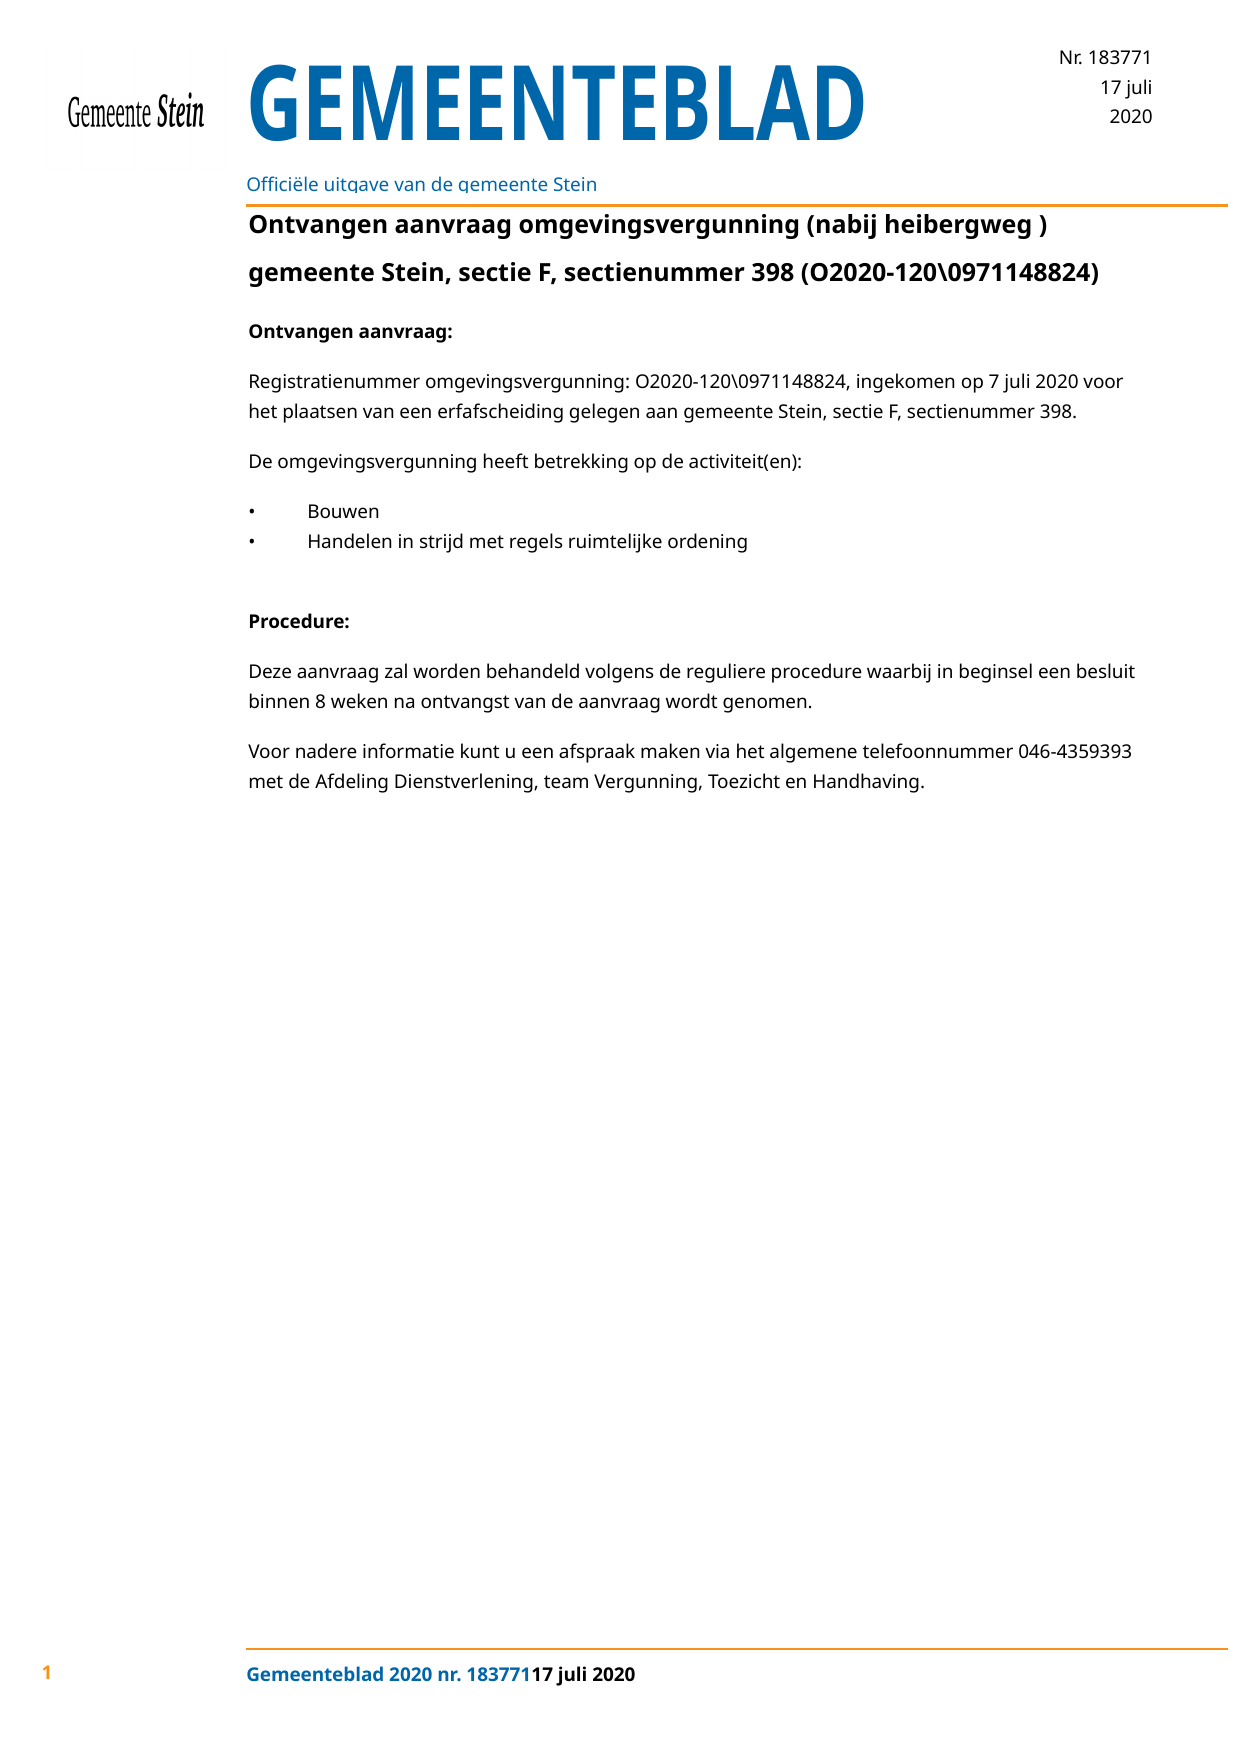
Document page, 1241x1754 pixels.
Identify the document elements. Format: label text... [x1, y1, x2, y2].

text Ontvangen aanvraag: [248, 318, 1152, 344]
text Voor nadere informatie kunt u een afspraak maken via het algemene telefoonnummer 046-4359393 met de Afdeling Dienstverlening, team Vergunning, Toezicht en Handhaving. [248, 739, 1152, 794]
list Handelen in strijd met regels ruimtelijke ordening [248, 528, 1152, 554]
text De omgevingsvergunning heeft betrekking op de activiteit(en): [248, 448, 1152, 474]
text Ontvangen aanvraag omgevingsvergunning (nabij heibergweg ) gemeente Stein, sectie F, sectienummer 398 (O2020-120\0971148824) [248, 207, 1152, 288]
picture [41, 47, 231, 172]
text Procedure: [248, 608, 1152, 634]
text Registratienummer omgevingsvergunning: O2020-120\0971148824, ingekomen op 7 juli 2020 voor het plaatsen van een erfafscheiding gelegen aan gemeente Stein, sectie F, sectienummer 398. [248, 368, 1152, 424]
text Deze aanvraag zal worden behandeld volgens de reguliere procedure waarbij in beginsel een besluit binnen 8 weken na ontvangst van de aanvraag wordt genomen. [248, 659, 1152, 714]
list Bouwen [248, 499, 1152, 524]
